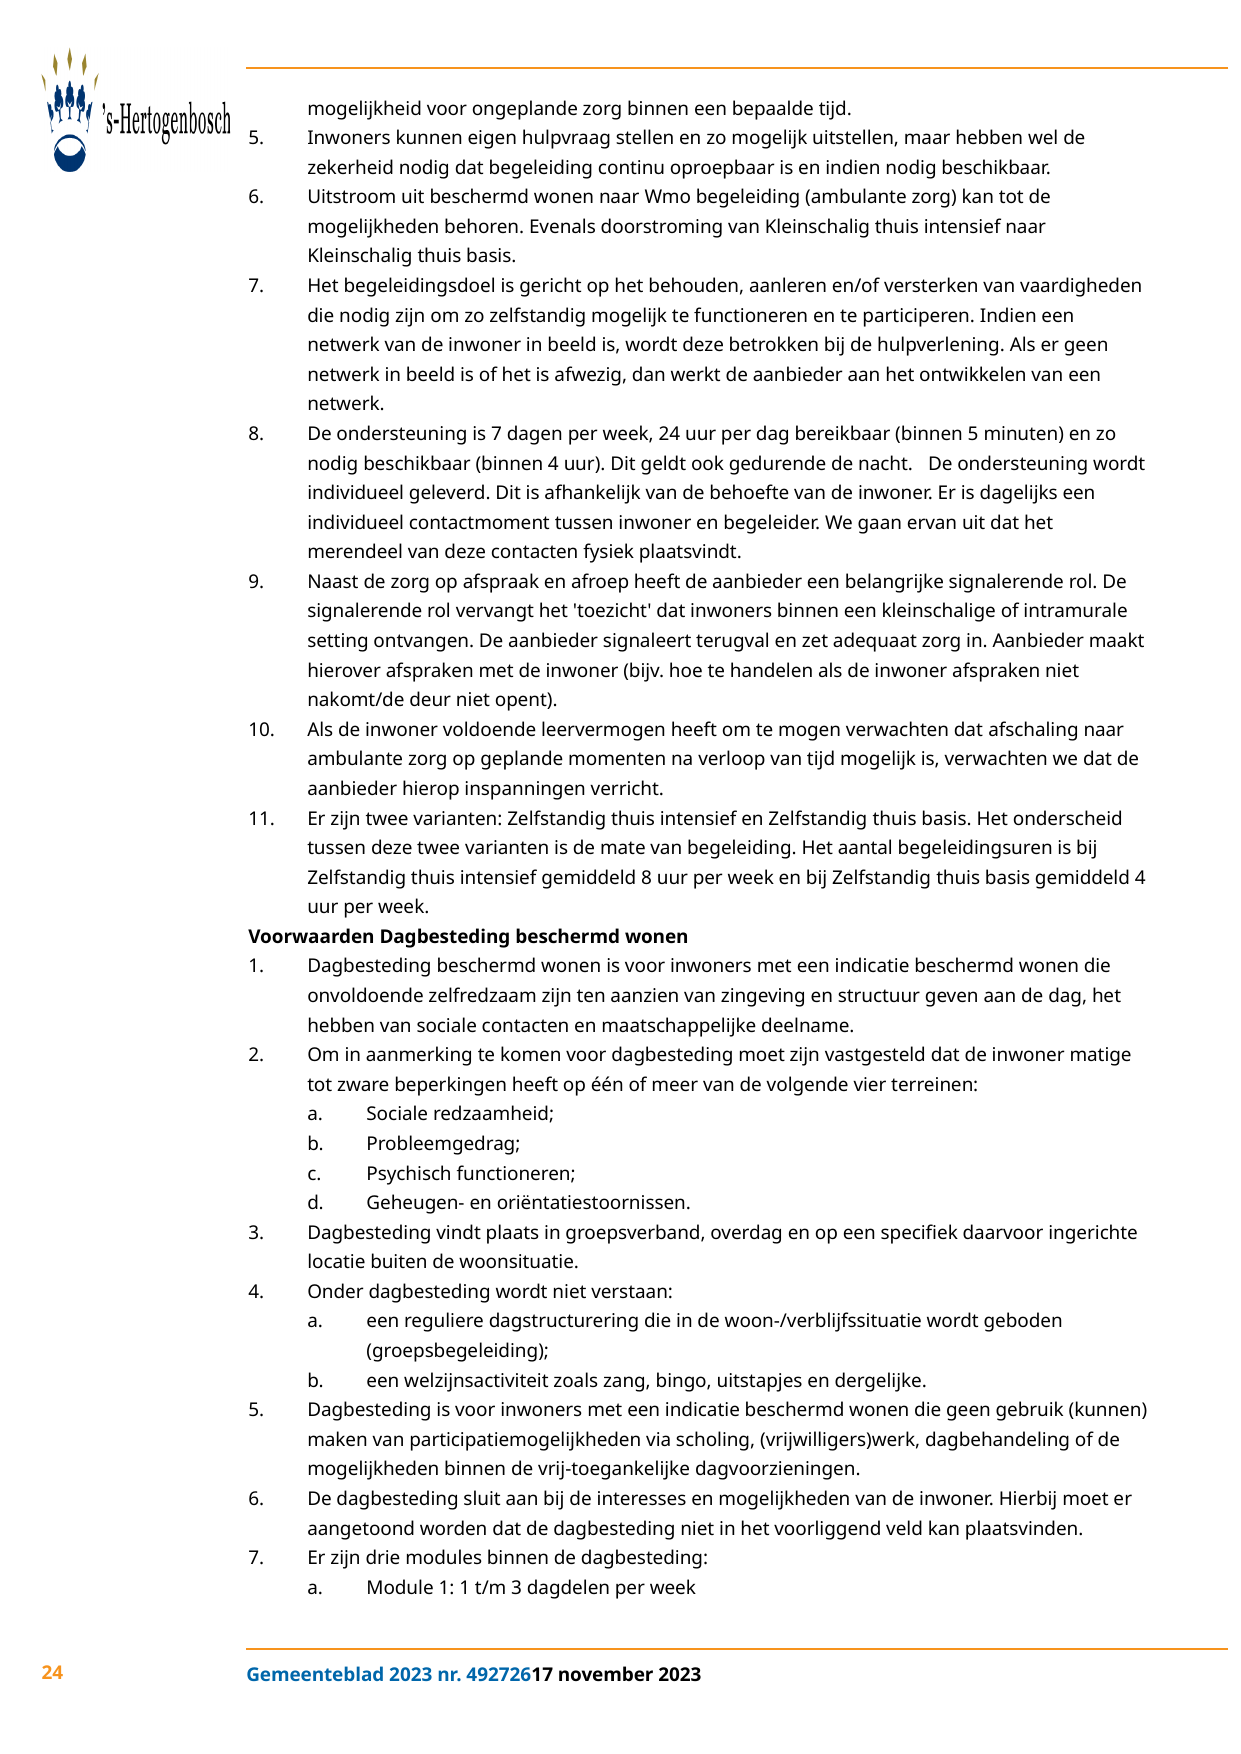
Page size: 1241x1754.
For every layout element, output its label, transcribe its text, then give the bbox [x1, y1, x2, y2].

list Het begeleidingsdoel is gericht op het behouden, aanleren en/of versterken van vaardigheden die nodig zijn om zo zelfstandig mogelijk te functioneren en te participeren. Indien een netwerk van de inwoner in beeld is, wordt deze betrokken bij de hulpverlening. Als er geen netwerk in beeld is of het is afwezig, dan werkt de aanbieder aan het ontwikkelen van een netwerk. [248, 272, 1152, 416]
text Voorwaarden Dagbesteding beschermd wonen [248, 923, 1152, 949]
list Als de inwoner voldoende leervermogen heeft om te mogen verwachten dat afschaling naar ambulante zorg op geplande momenten na verloop van tijd mogelijk is, verwachten we dat de aanbieder hierop inspanningen verricht. [248, 716, 1152, 801]
list Om in aanmerking te komen voor dagbesteding moet zijn vastgesteld dat de inwoner matige tot zware beperkingen heeft op één of meer van de volgende vier terreinen: [248, 1041, 1152, 1097]
list Onder dagbesteding wordt niet verstaan: [248, 1278, 1152, 1304]
list een reguliere dagstructurering die in de woon-/verblijfssituatie wordt geboden (groepsbegeleiding); [307, 1308, 1152, 1363]
list Dagbesteding vindt plaats in groepsverband, overdag en op een specifiek daarvoor ingerichte locatie buiten de woonsituatie. [248, 1219, 1152, 1274]
list Inwoners kunnen eigen hulpvraag stellen en zo mogelijk uitstellen, maar hebben wel de zekerheid nodig dat begeleiding continu oproepbaar is en indien nodig beschikbaar. [248, 124, 1152, 180]
list een welzijnsactiviteit zoals zang, bingo, uitstapjes en dergelijke. [307, 1367, 1152, 1393]
list De ondersteuning is 7 dagen per week, 24 uur per dag bereikbaar (binnen 5 minuten) en zo nodig beschikbaar (binnen 4 uur). Dit geldt ook gedurende de nacht. De ondersteuning wordt individueel geleverd. Dit is afhankelijk van de behoefte van de inwoner. Er is dagelijks een individueel contactmoment tussen inwoner en begeleider. We gaan ervan uit dat het merendeel van deze contacten fysiek plaatsvindt. [248, 420, 1152, 564]
list Psychisch functioneren; [307, 1160, 1152, 1186]
list Geheugen- en oriëntatiestoornissen. [307, 1189, 1152, 1215]
list Er zijn twee varianten: Zelfstandig thuis intensief en Zelfstandig thuis basis. Het onderscheid tussen deze twee varianten is de mate van begeleiding. Het aantal begeleidingsuren is bij Zelfstandig thuis intensief gemiddeld 8 uur per week en bij Zelfstandig thuis basis gemiddeld 4 uur per week. [248, 805, 1152, 919]
list Sociale redzaamheid; [307, 1101, 1152, 1126]
list Dagbesteding is voor inwoners met een indicatie beschermd wonen die geen gebruik (kunnen) maken van participatiemogelijkheden via scholing, (vrijwilligers)werk, dagbehandeling of de mogelijkheden binnen de vrij-toegankelijke dagvoorzieningen. [248, 1396, 1152, 1481]
list mogelijkheid voor ongeplande zorg binnen een bepaalde tijd. [248, 95, 1152, 121]
list Naast de zorg op afspraak en afroep heeft de aanbieder een belangrijke signalerende rol. De signalerende rol vervangt het 'toezicht' dat inwoners binnen een kleinschalige of intramurale setting ontvangen. De aanbieder signaleert terugval en zet adequaat zorg in. Aanbieder maakt hierover afspraken met de inwoner (bijv. hoe te handelen als de inwoner afspraken niet nakomt/de deur niet opent). [248, 568, 1152, 712]
list Module 1: 1 t/m 3 dagdelen per week [307, 1574, 1152, 1600]
picture [41, 47, 231, 172]
list Dagbesteding beschermd wonen is voor inwoners met een indicatie beschermd wonen die onvoldoende zelfredzaam zijn ten aanzien van zingeving en structuur geven aan de dag, het hebben van sociale contacten en maatschappelijke deelname. [248, 953, 1152, 1038]
list Uitstroom uit beschermd wonen naar Wmo begeleiding (ambulante zorg) kan tot de mogelijkheden behoren. Evenals doorstroming van Kleinschalig thuis intensief naar Kleinschalig thuis basis. [248, 183, 1152, 268]
list Probleemgedrag; [307, 1130, 1152, 1156]
list Er zijn drie modules binnen de dagbesteding: [248, 1544, 1152, 1570]
list De dagbesteding sluit aan bij de interesses en mogelijkheden van de inwoner. Hierbij moet er aangetoond worden dat de dagbesteding niet in het voorliggend veld kan plaatsvinden. [248, 1485, 1152, 1541]
